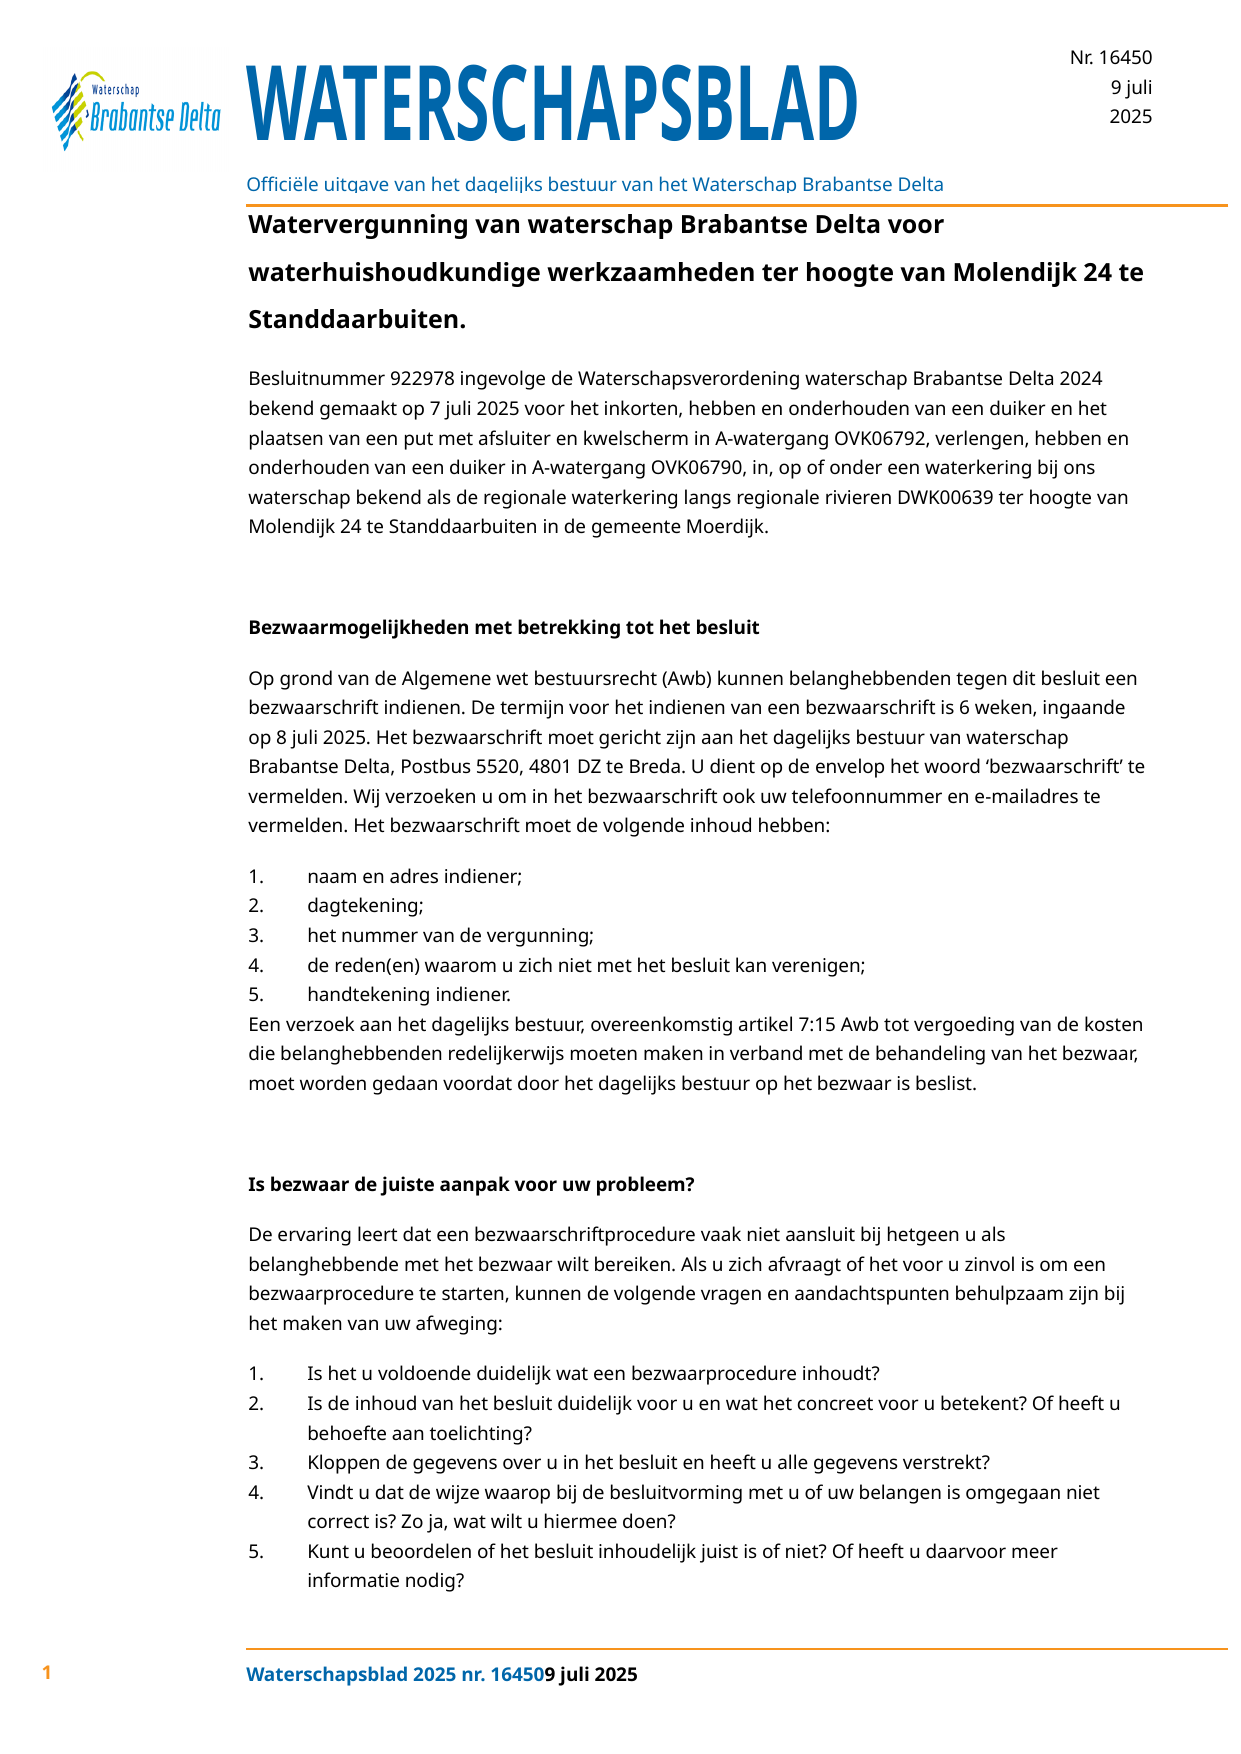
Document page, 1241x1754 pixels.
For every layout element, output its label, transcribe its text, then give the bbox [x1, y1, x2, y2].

text Een verzoek aan het dagelijks bestuur, overeenkomstig artikel 7:15 Awb tot vergoeding van de kosten die belanghebbenden redelijkerwijs moeten maken in verband met de behandeling van het bezwaar, moet worden gedaan voordat door het dagelijks bestuur op het bezwaar is beslist. [248, 1011, 1152, 1096]
text Bezwaarmogelijkheden met betrekking tot het besluit [248, 614, 1152, 640]
list dagtekening; [248, 893, 1152, 918]
text De ervaring leert dat een bezwaarschriftprocedure vaak niet aansluit bij hetgeen u als belanghebbende met het bezwaar wilt bereiken. Als u zich afvraagt of het voor u zinvol is om een bezwaarprocedure te starten, kunnen de volgende vragen en aandachtspunten behulpzaam zijn bij het maken van uw afweging: [248, 1221, 1152, 1336]
list het nummer van de vergunning; [248, 922, 1152, 948]
picture [41, 47, 231, 172]
list Kunt u beoordelen of het besluit inhoudelijk juist is of niet? Of heeft u daarvoor meer informatie nodig? [248, 1538, 1152, 1593]
list Vindt u dat de wijze waarop bij de besluitvorming met u of uw belangen is omgegaan niet correct is? Zo ja, wat wilt u hiermee doen? [248, 1479, 1152, 1534]
text Watervergunning van waterschap Brabantse Delta voor waterhuishoudkundige werkzaamheden ter hoogte van Molendijk 24 te Standdaarbuiten. [248, 207, 1152, 336]
list de reden(en) waarom u zich niet met het besluit kan verenigen; [248, 952, 1152, 977]
list handtekening indiener. [248, 981, 1152, 1007]
list naam en adres indiener; [248, 863, 1152, 889]
text Besluitnummer 922978 ingevolge de Waterschapsverordening waterschap Brabantse Delta 2024 bekend gemaakt op 7 juli 2025 voor het inkorten, hebben en onderhouden van een duiker en het plaatsen van een put met afsluiter en kwelscherm in A-watergang OVK06792, verlengen, hebben en onderhouden van een duiker in A-watergang OVK06790, in, op of onder een waterkering bij ons waterschap bekend als de regionale waterkering langs regionale rivieren DWK00639 ter hoogte van Molendijk 24 te Standdaarbuiten in de gemeente Moerdijk. [248, 366, 1152, 539]
text Is bezwaar de juiste aanpak voor uw probleem? [248, 1171, 1152, 1197]
list Is de inhoud van het besluit duidelijk voor u en wat het concreet voor u betekent? Of heeft u behoefte aan toelichting? [248, 1390, 1152, 1445]
text Op grond van de Algemene wet bestuursrecht (Awb) kunnen belanghebbenden tegen dit besluit een bezwaarschrift indienen. De termijn voor het indienen van een bezwaarschrift is 6 weken, ingaande op 8 juli 2025. Het bezwaarschrift moet gericht zijn aan het dagelijks bestuur van waterschap Brabantse Delta, Postbus 5520, 4801 DZ te Breda. U dient op de envelop het woord ‘bezwaarschrift’ te vermelden. Wij verzoeken u om in het bezwaarschrift ook uw telefoonnummer en e‑mailadres te vermelden. Het bezwaarschrift moet de volgende inhoud hebben: [248, 665, 1152, 838]
list Is het u voldoende duidelijk wat een bezwaarprocedure inhoudt? [248, 1361, 1152, 1386]
list Kloppen de gegevens over u in het besluit en heeft u alle gegevens verstrekt? [248, 1449, 1152, 1475]
